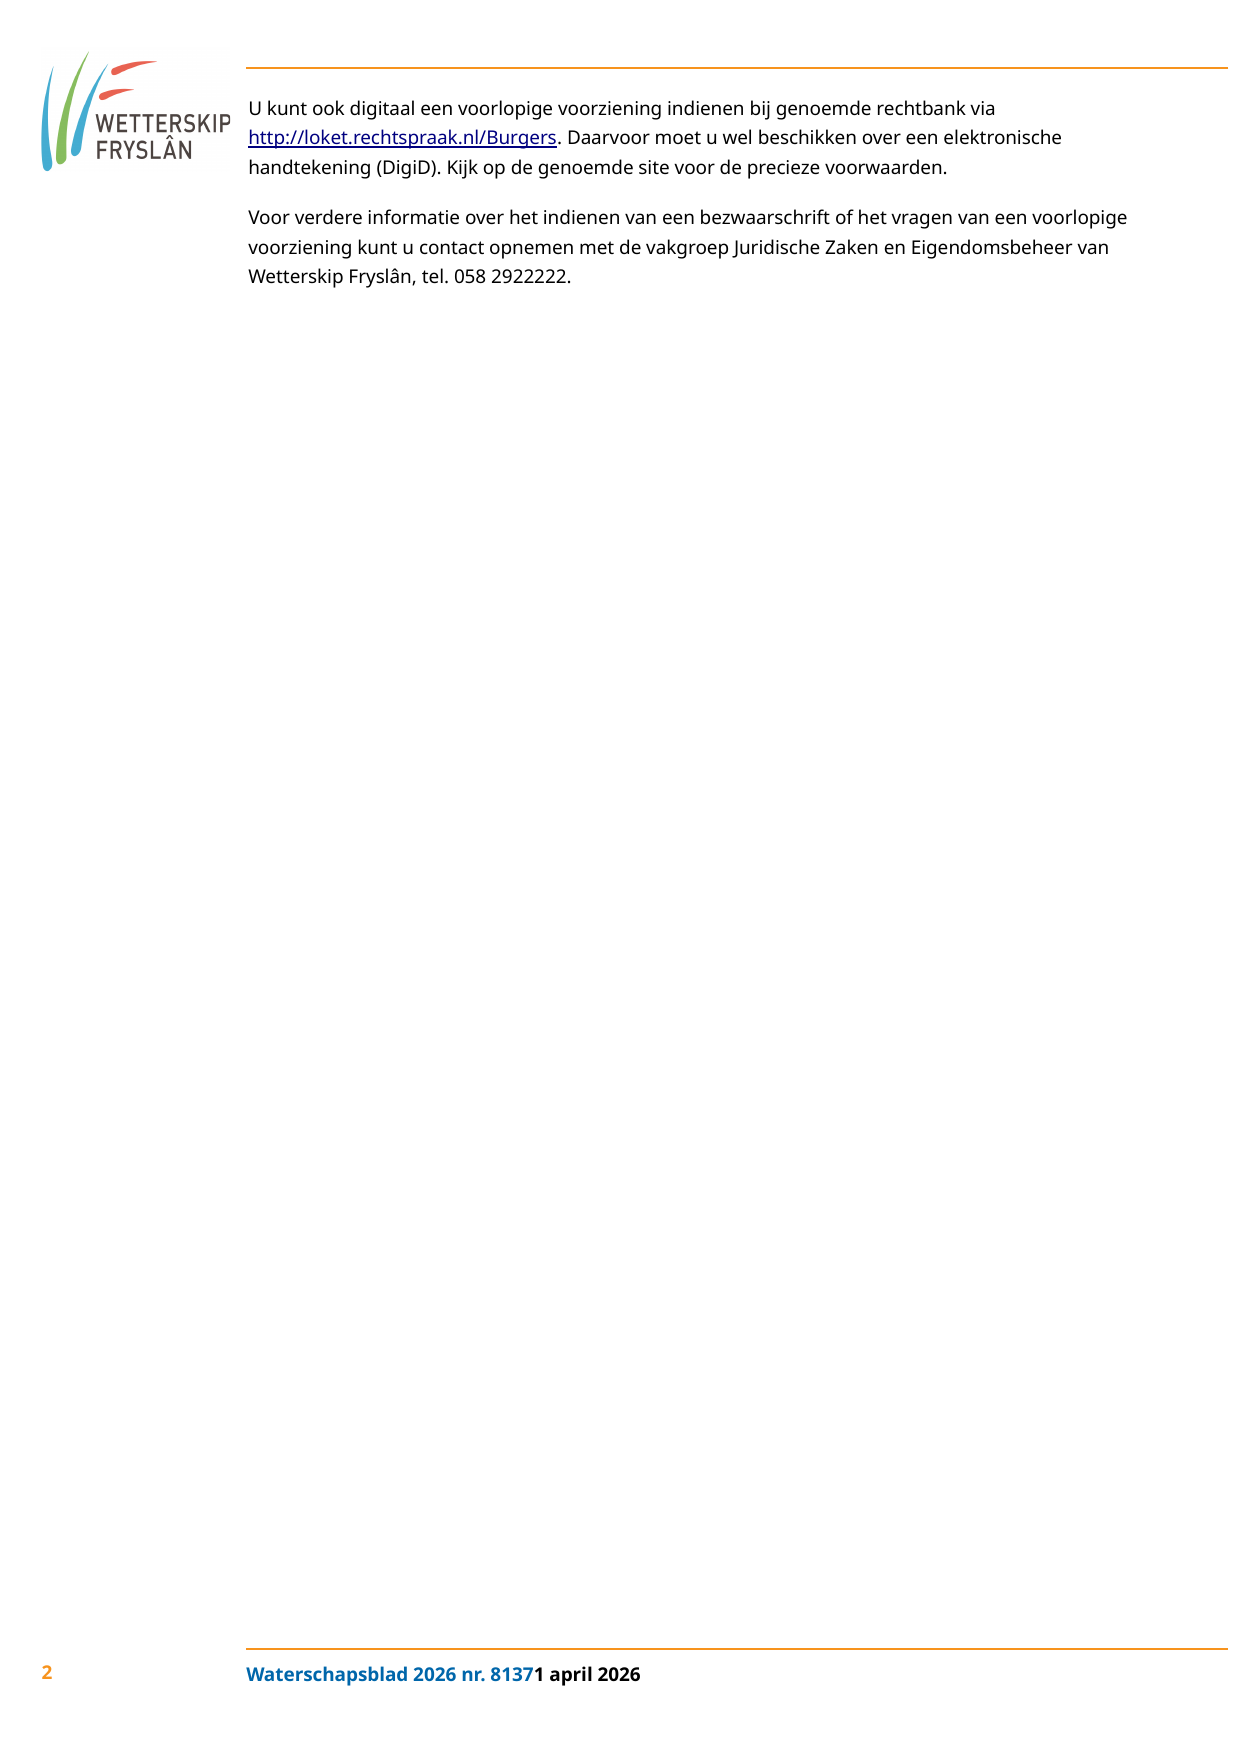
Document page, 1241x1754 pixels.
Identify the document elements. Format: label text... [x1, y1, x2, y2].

text Voor verdere informatie over het indienen van een bezwaarschrift of het vragen van een voorlopige voorziening kunt u contact opnemen met de vakgroep Juridische Zaken en Eigendomsbeheer van Wetterskip Fryslân, tel. 058 2922222. [248, 204, 1152, 289]
text U kunt ook digitaal een voorlopige voorziening indienen bij genoemde rechtbank via http://loket.rechtspraak.nl/Burgers. Daarvoor moet u wel beschikken over een elektronische handtekening (DigiD). Kijk op de genoemde site voor de precieze voorwaarden. [248, 95, 1152, 180]
picture [41, 47, 231, 172]
